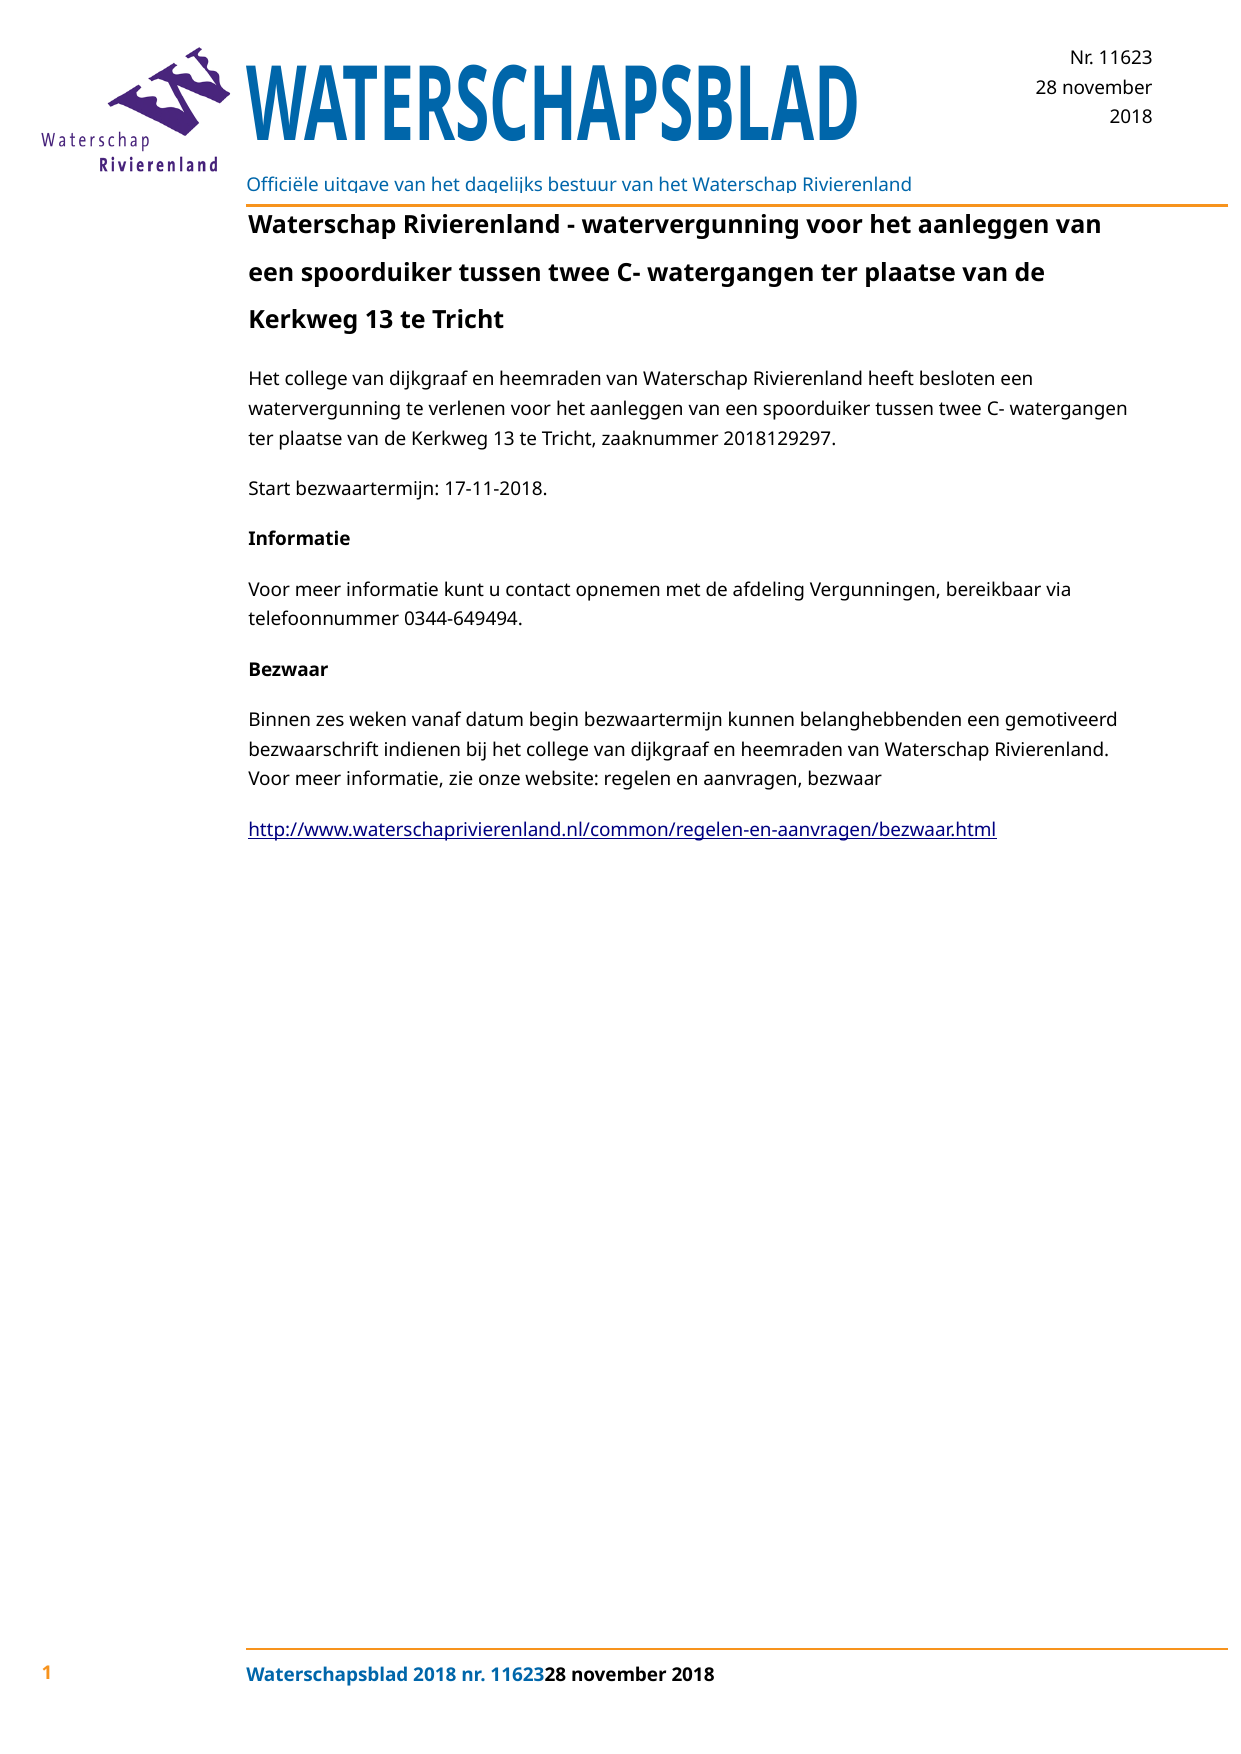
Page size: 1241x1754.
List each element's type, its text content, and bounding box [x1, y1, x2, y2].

text Bezwaar [248, 656, 1152, 682]
text Voor meer informatie kunt u contact opnemen met de afdeling Vergunningen, bereikbaar via telefoonnummer 0344-649494. [248, 576, 1152, 631]
picture [41, 47, 231, 172]
text Het college van dijkgraaf en heemraden van Waterschap Rivierenland heeft besloten een watervergunning te verlenen voor het aanleggen van een spoorduiker tussen twee C- watergangen ter plaatse van de Kerkweg 13 te Tricht, zaaknummer 2018129297. [248, 366, 1152, 450]
text Informatie [248, 526, 1152, 551]
text Start bezwaartermijn: 17-11-2018. [248, 475, 1152, 501]
text Binnen zes weken vanaf datum begin bezwaartermijn kunnen belanghebbenden een gemotiveerd bezwaarschrift indienen bij het college van dijkgraaf en heemraden van Waterschap Rivierenland. Voor meer informatie, zie onze website: regelen en aanvragen, bezwaar [248, 706, 1152, 791]
text Waterschap Rivierenland - watervergunning voor het aanleggen van een spoorduiker tussen twee C- watergangen ter plaatse van de Kerkweg 13 te Tricht [248, 207, 1152, 336]
text http://www.waterschaprivierenland.nl/common/regelen-en-aanvragen/bezwaar.html [248, 816, 1152, 842]
